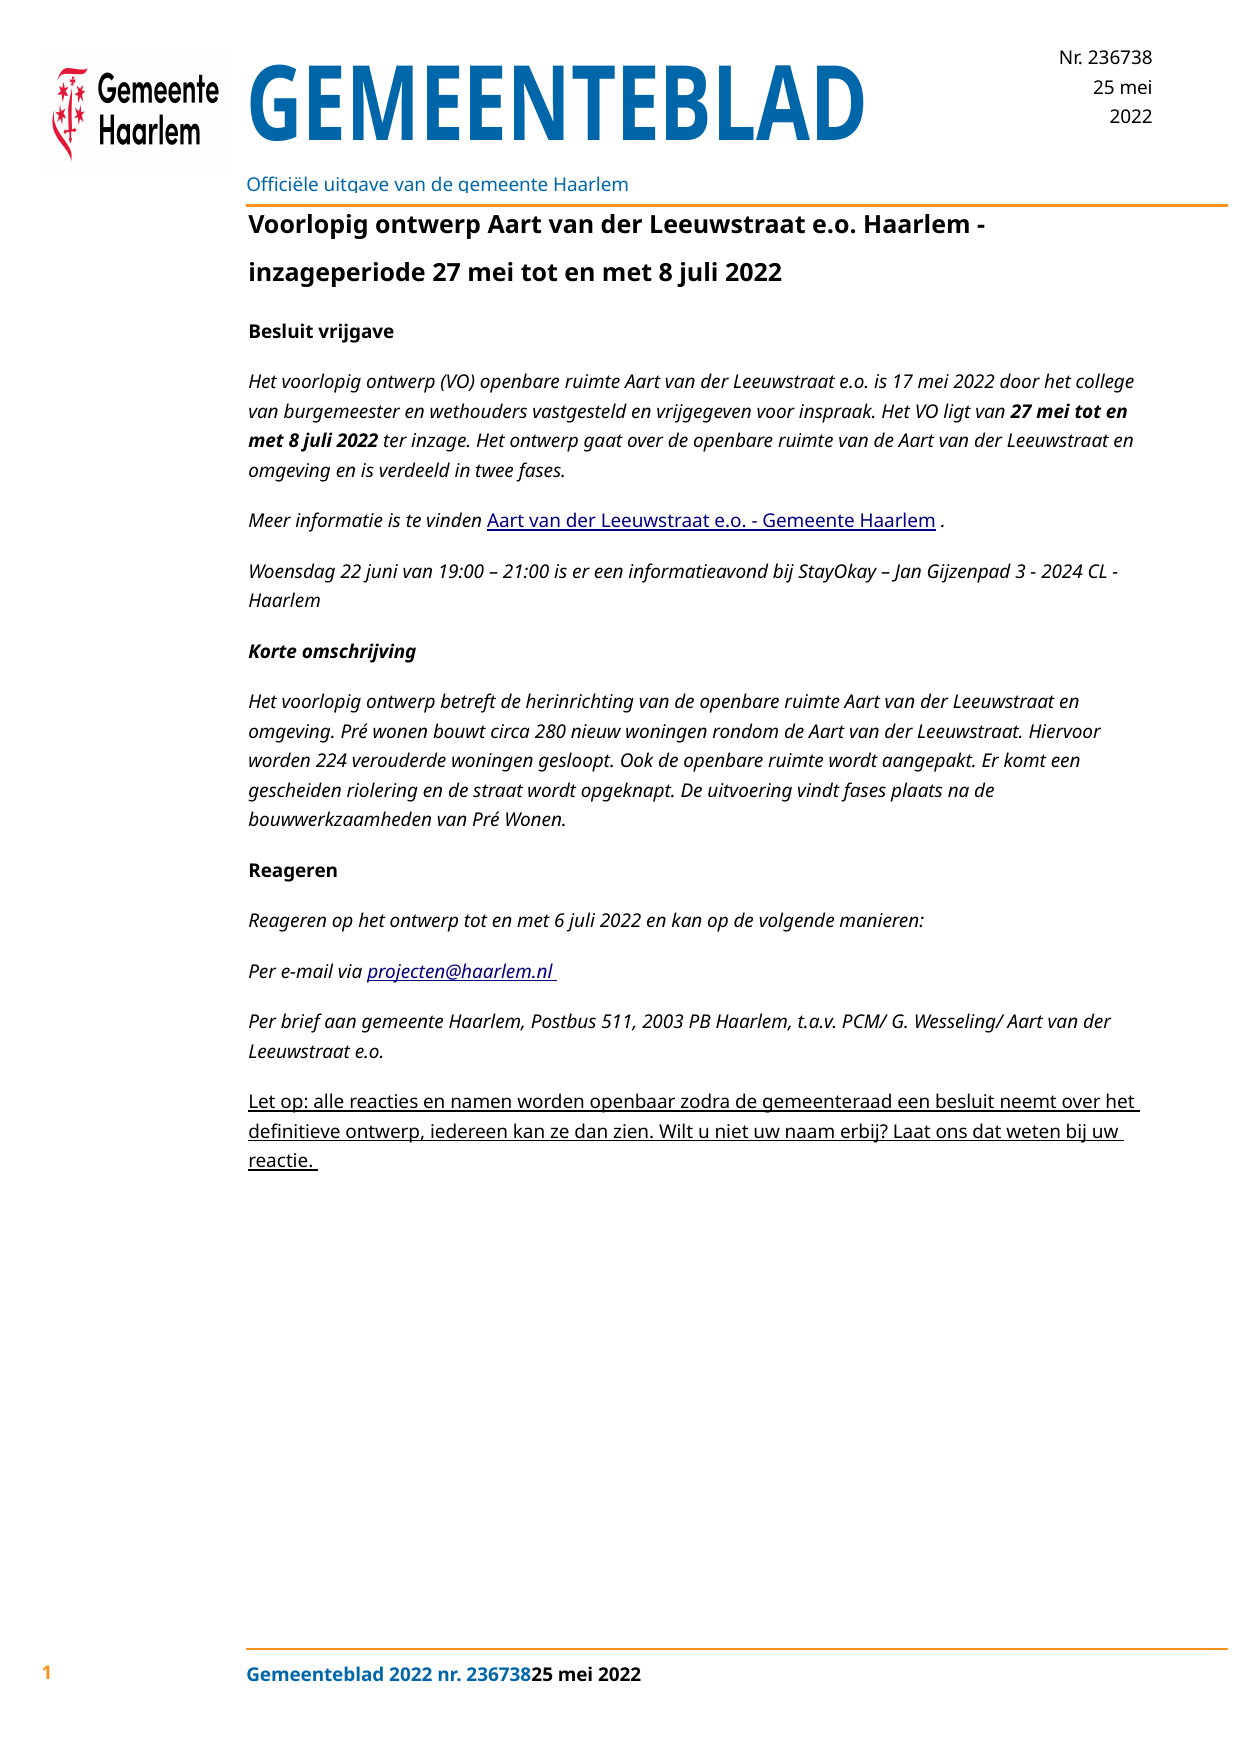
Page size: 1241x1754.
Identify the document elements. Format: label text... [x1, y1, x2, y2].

text Korte omschrijving [248, 638, 1152, 664]
text Reageren op het ontwerp tot en met 6 juli 2022 en kan op de volgende manieren: [248, 907, 1152, 933]
text Meer informatie is te vinden Aart van der Leeuwstraat e.o. - Gemeente Haarlem . [248, 507, 1152, 533]
text Het voorlopig ontwerp (VO) openbare ruimte Aart van der Leeuwstraat e.o. is 17 mei 2022 door het college van burgemeester en wethouders vastgesteld en vrijgegeven voor inspraak. Het VO ligt van 27 mei tot en met 8 juli 2022 ter inzage. Het ontwerp gaat over de openbare ruimte van de Aart van der Leeuwstraat en omgeving en is verdeeld in twee fases. [248, 368, 1152, 483]
text Woensdag 22 juni van 19:00 – 21:00 is er een informatieavond bij StayOkay – Jan Gijzenpad 3 - 2024 CL - Haarlem [248, 558, 1152, 613]
text Per e-mail via projecten@haarlem.nl [248, 958, 1152, 984]
text Reageren [248, 857, 1152, 883]
text Voorlopig ontwerp Aart van der Leeuwstraat e.o. Haarlem - inzageperiode 27 mei tot en met 8 juli 2022 [248, 207, 1152, 288]
text Per brief aan gemeente Haarlem, Postbus 511, 2003 PB Haarlem, t.a.v. PCM/ G. Wesseling/ Aart van der Leeuwstraat e.o. [248, 1008, 1152, 1064]
picture [41, 47, 231, 172]
text Het voorlopig ontwerp betreft de herinrichting van de openbare ruimte Aart van der Leeuwstraat en omgeving. Pré wonen bouwt circa 280 nieuw woningen rondom de Aart van der Leeuwstraat. Hiervoor worden 224 verouderde woningen gesloopt. Ook de openbare ruimte wordt aangepakt. Er komt een gescheiden riolering en de straat wordt opgeknapt. De uitvoering vindt fases plaats na de bouwwerkzaamheden van Pré Wonen. [248, 688, 1152, 832]
text Besluit vrijgave [248, 318, 1152, 344]
text Let op: alle reacties en namen worden openbaar zodra de gemeenteraad een besluit neemt over het definitieve ontwerp, iedereen kan ze dan zien. Wilt u niet uw naam erbij? Laat ons dat weten bij uw reactie. [248, 1088, 1152, 1173]
